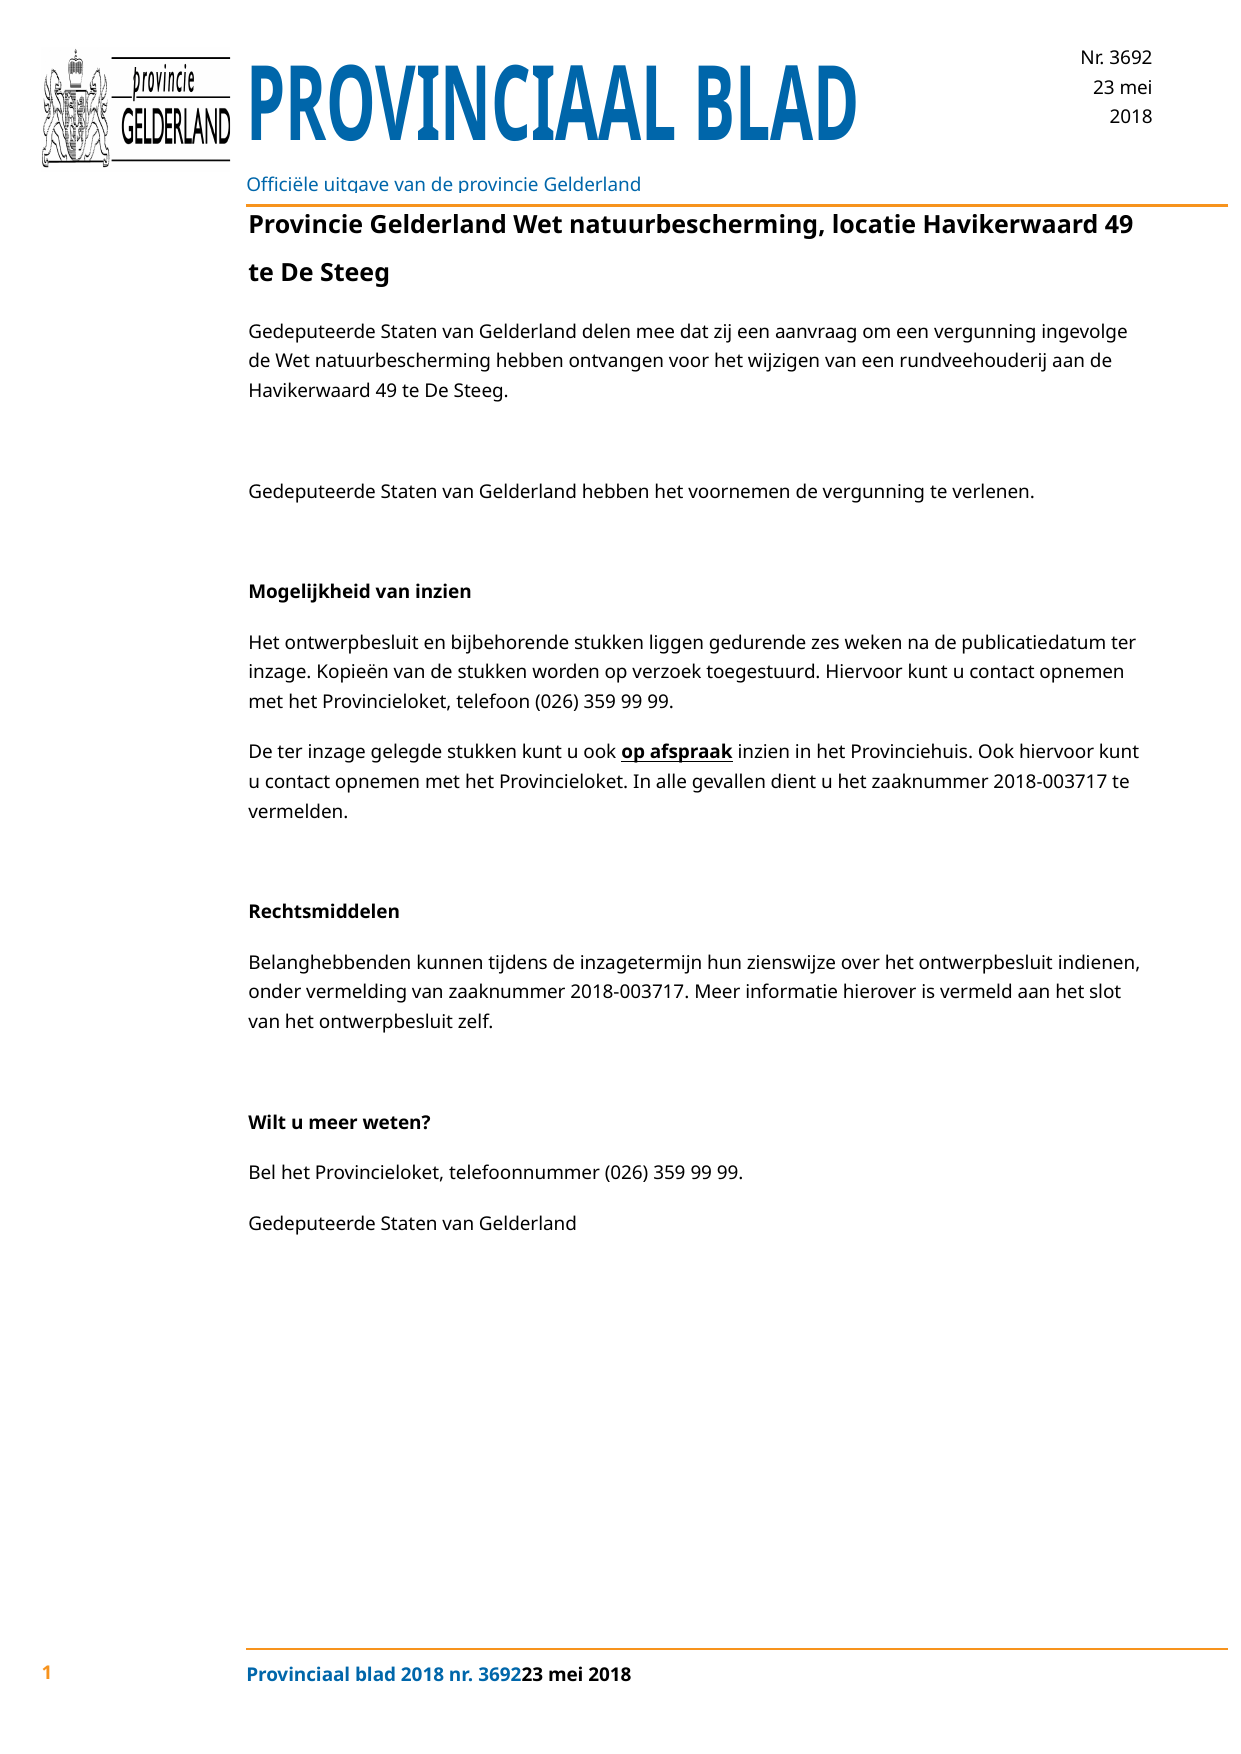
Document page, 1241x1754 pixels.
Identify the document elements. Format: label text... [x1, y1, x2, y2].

text Gedeputeerde Staten van Gelderland hebben het voornemen de vergunning te verlenen. [248, 478, 1152, 504]
text Belanghebbenden kunnen tijdens de inzagetermijn hun zienswijze over het ontwerpbesluit indienen, onder vermelding van zaaknummer 2018-003717. Meer informatie hierover is vermeld aan het slot van het ontwerpbesluit zelf. [248, 949, 1152, 1034]
text Wilt u meer weten? [248, 1109, 1152, 1135]
text Bel het Provincieloket, telefoonnummer (026) 359 99 99. [248, 1159, 1152, 1185]
text Provincie Gelderland Wet natuurbescherming, locatie Havikerwaard 49 te De Steeg [248, 207, 1152, 288]
text Gedeputeerde Staten van Gelderland [248, 1210, 1152, 1236]
picture [41, 47, 231, 172]
text Het ontwerpbesluit en bijbehorende stukken liggen gedurende zes weken na de publicatiedatum ter inzage. Kopieën van de stukken worden op verzoek toegestuurd. Hiervoor kunt u contact opnemen met het Provincieloket, telefoon (026) 359 99 99. [248, 629, 1152, 714]
text Gedeputeerde Staten van Gelderland delen mee dat zij een aanvraag om een vergunning ingevolge de Wet natuurbescherming hebben ontvangen voor het wijzigen van een rundveehouderij aan de Havikerwaard 49 te De Steeg. [248, 318, 1152, 403]
text Mogelijkheid van inzien [248, 579, 1152, 604]
text Rechtsmiddelen [248, 899, 1152, 924]
text De ter inzage gelegde stukken kunt u ook op afspraak inzien in het Provinciehuis. Ook hiervoor kunt u contact opnemen met het Provincieloket. In alle gevallen dient u het zaaknummer 2018-003717 te vermelden. [248, 739, 1152, 824]
